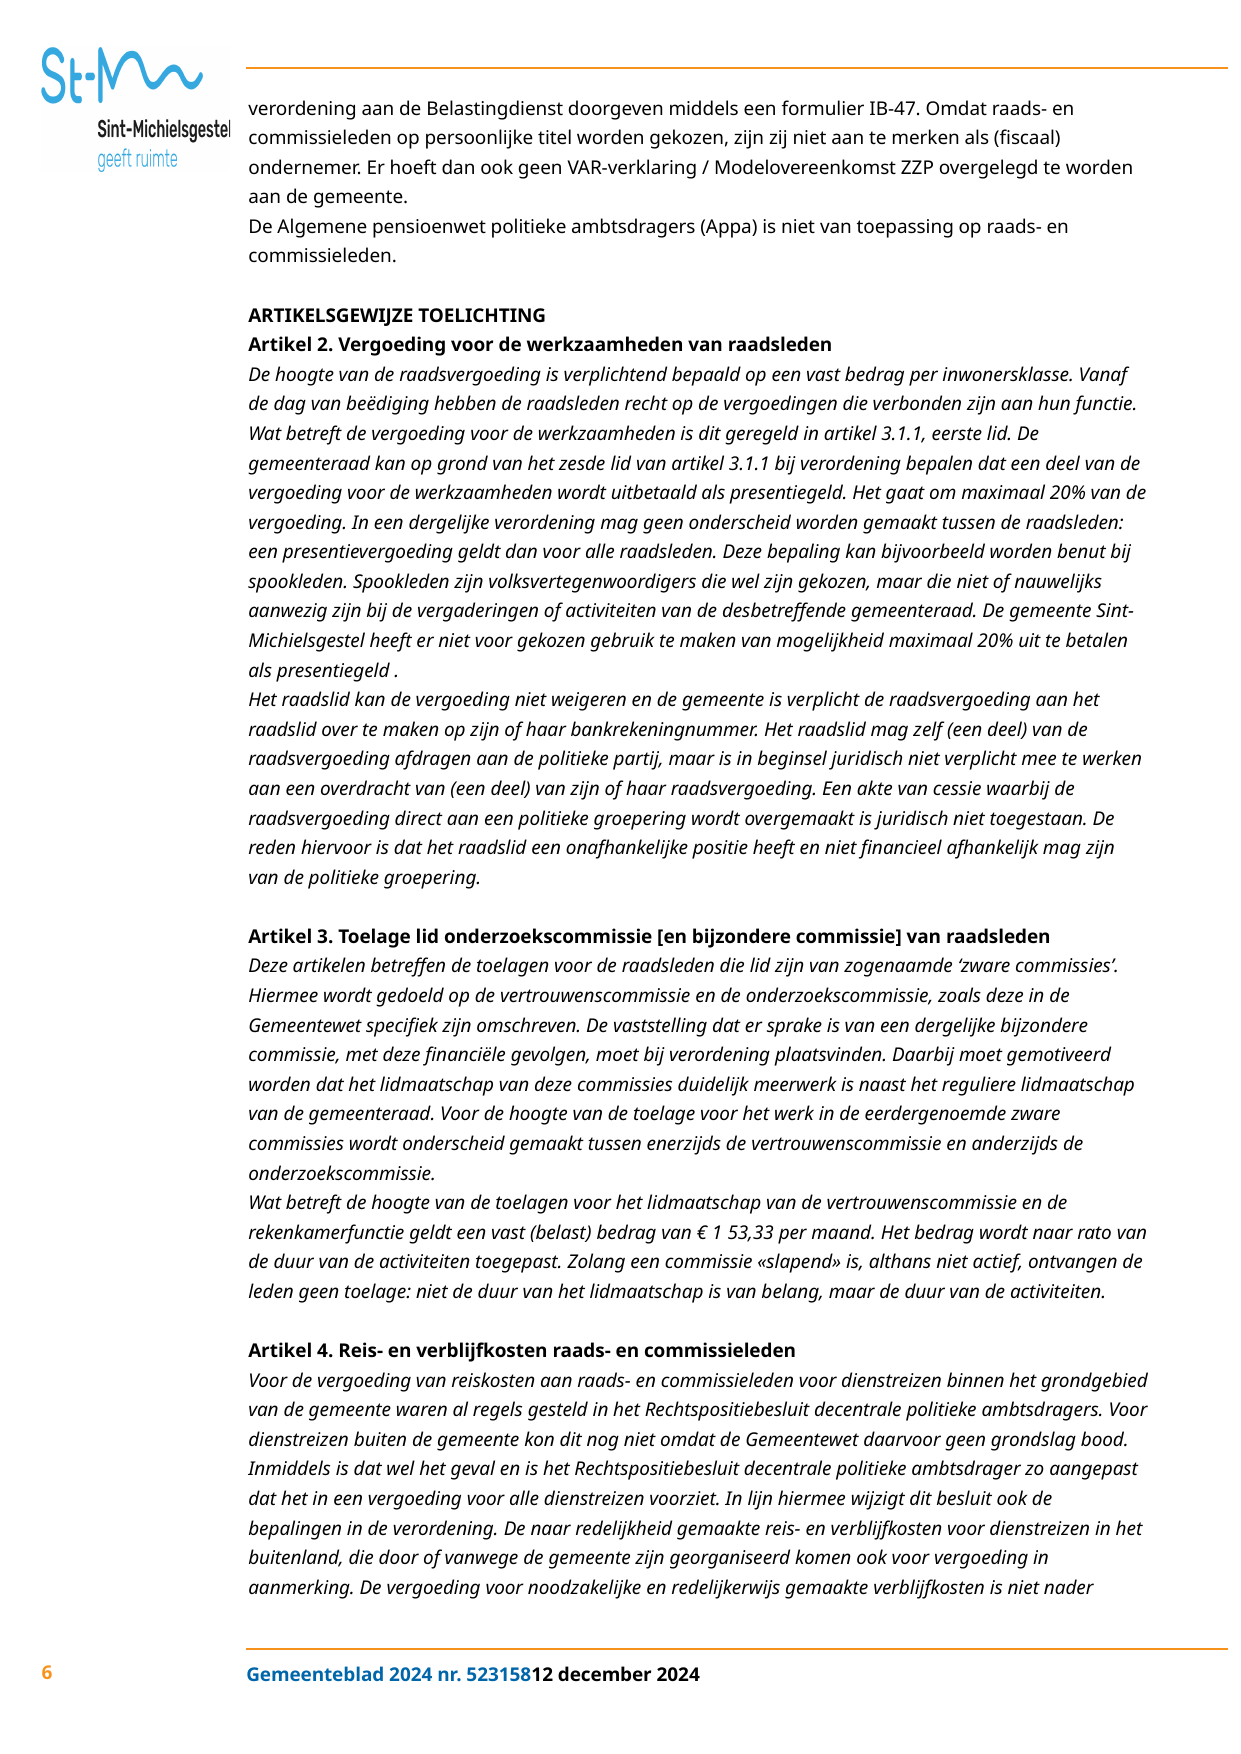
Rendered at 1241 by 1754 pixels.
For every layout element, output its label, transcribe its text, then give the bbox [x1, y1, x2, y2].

text verordening aan de Belastingdienst doorgeven middels een formulier IB-47. Omdat raads- en commissieleden op persoonlijke titel worden gekozen, zijn zij niet aan te merken als (fiscaal) ondernemer. Er hoeft dan ook geen VAR-verklaring / Modelovereenkomst ZZP overgelegd te worden aan de gemeente. [248, 95, 1152, 209]
picture [41, 47, 231, 172]
text Het raadslid kan de vergoeding niet weigeren en de gemeente is verplicht de raadsvergoeding aan het raadslid over te maken op zijn of haar bankrekeningnummer. Het raadslid mag zelf (een deel) van de raadsvergoeding afdragen aan de politieke partij, maar is in beginsel juridisch niet verplicht mee te werken aan een overdracht van (een deel) van zijn of haar raadsvergoeding. Een akte van cessie waarbij de raadsvergoeding direct aan een politieke groepering wordt overgemaakt is juridisch niet toegestaan. De reden hiervoor is dat het raadslid een onafhankelijke positie heeft en niet financieel afhankelijk mag zijn van de politieke groepering. [248, 686, 1152, 890]
text Artikel 4. Reis- en verblijfkosten raads- en commissieleden [248, 1337, 1152, 1363]
text Deze artikelen betreffen de toelagen voor de raadsleden die lid zijn van zogenaamde ‘zware commissies’. Hiermee wordt gedoeld op de vertrouwenscommissie en de onderzoekscommissie, zoals deze in de Gemeentewet specifiek zijn omschreven. De vaststelling dat er sprake is van een dergelijke bijzondere commissie, met deze financiële gevolgen, moet bij verordening plaatsvinden. Daarbij moet gemotiveerd worden dat het lidmaatschap van deze commissies duidelijk meerwerk is naast het reguliere lidmaatschap van de gemeenteraad. Voor de hoogte van de toelage voor het werk in de eerdergenoemde zware commissies wordt onderscheid gemaakt tussen enerzijds de vertrouwenscommissie en anderzijds de onderzoekscommissie. [248, 953, 1152, 1186]
text ARTIKELSGEWIJZE TOELICHTING [248, 302, 1152, 328]
text De hoogte van de raadsvergoeding is verplichtend bepaald op een vast bedrag per inwonersklasse. Vanaf de dag van beëdiging hebben de raadsleden recht op de vergoedingen die verbonden zijn aan hun functie. Wat betreft de vergoeding voor de werkzaamheden is dit geregeld in artikel 3.1.1, eerste lid. De gemeenteraad kan op grond van het zesde lid van artikel 3.1.1 bij verordening bepalen dat een deel van de vergoeding voor de werkzaamheden wordt uitbetaald als presentiegeld. Het gaat om maximaal 20% van de vergoeding. In een dergelijke verordening mag geen onderscheid worden gemaakt tussen de raadsleden: een presentievergoeding geldt dan voor alle raadsleden. Deze bepaling kan bijvoorbeeld worden benut bij spookleden. Spookleden zijn volksvertegenwoordigers die wel zijn gekozen, maar die niet of nauwelijks aanwezig zijn bij de vergaderingen of activiteiten van de desbetreffende gemeenteraad. De gemeente Sint-Michielsgestel heeft er niet voor gekozen gebruik te maken van mogelijkheid maximaal 20% uit te betalen als presentiegeld . [248, 361, 1152, 683]
text Artikel 2. Vergoeding voor de werkzaamheden van raadsleden [248, 331, 1152, 357]
text Wat betreft de hoogte van de toelagen voor het lidmaatschap van de vertrouwenscommissie en de rekenkamerfunctie geldt een vast (belast) bedrag van € 1 53,33 per maand. Het bedrag wordt naar rato van de duur van de activiteiten toegepast. Zolang een commissie «slapend» is, althans niet actief, ontvangen de leden geen toelage: niet de duur van het lidmaatschap is van belang, maar de duur van de activiteiten. [248, 1189, 1152, 1304]
text Voor de vergoeding van reiskosten aan raads- en commissieleden voor dienstreizen binnen het grondgebied van de gemeente waren al regels gesteld in het Rechtspositiebesluit decentrale politieke ambtsdragers. Voor dienstreizen buiten de gemeente kon dit nog niet omdat de Gemeentewet daarvoor geen grondslag bood. Inmiddels is dat wel het geval en is het Rechtspositiebesluit decentrale politieke ambtsdrager zo aangepast dat het in een vergoeding voor alle dienstreizen voorziet. In lijn hiermee wijzigt dit besluit ook de bepalingen in de verordening. De naar redelijkheid gemaakte reis- en verblijfkosten voor dienstreizen in het buitenland, die door of vanwege de gemeente zijn georganiseerd komen ook voor vergoeding in aanmerking. De vergoeding voor noodzakelijke en redelijkerwijs gemaakte verblijfkosten is niet nader [248, 1367, 1152, 1600]
text De Algemene pensioenwet politieke ambtsdragers (Appa) is niet van toepassing op raads- en commissieleden. [248, 213, 1152, 268]
text Artikel 3. Toelage lid onderzoekscommissie [en bijzondere commissie] van raadsleden [248, 923, 1152, 949]
